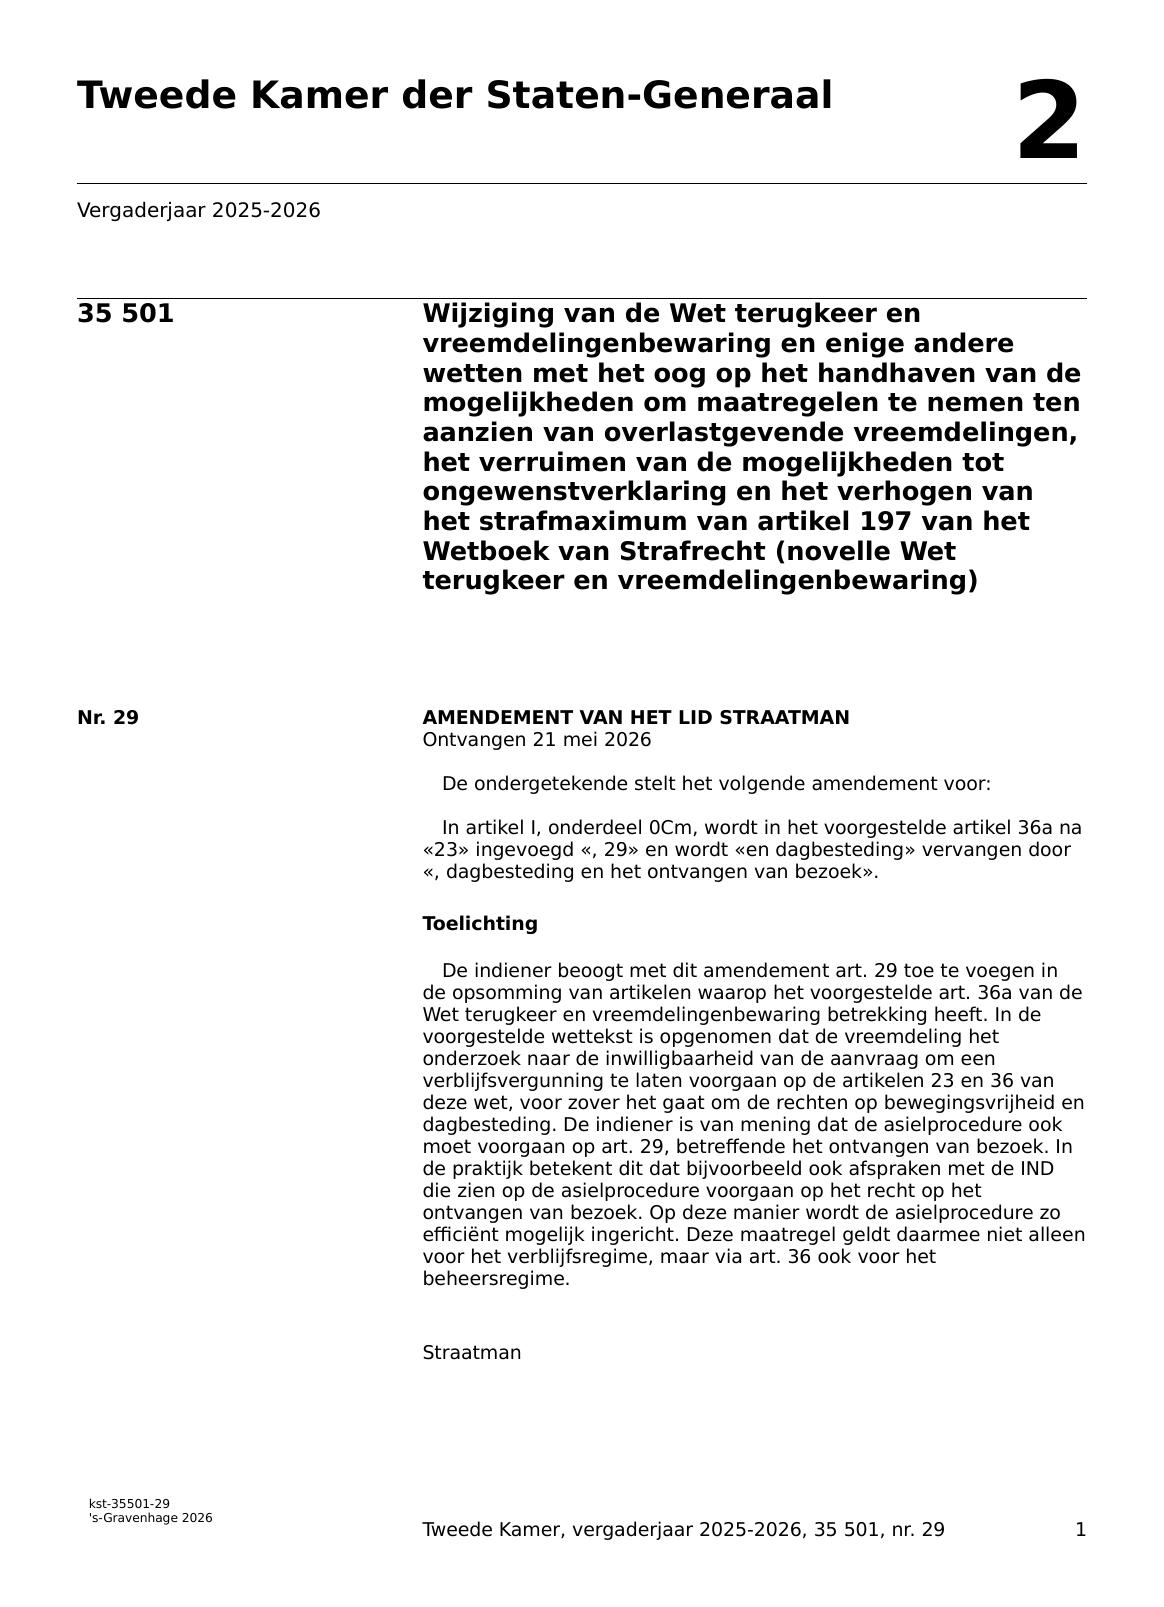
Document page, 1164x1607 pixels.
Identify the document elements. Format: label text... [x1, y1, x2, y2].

text 's-Gravenhage 2026 [88, 1511, 323, 1525]
subtitle Toelichting [422, 913, 1087, 935]
subtitle 35 501 Wijziging van de Wet terugkeer en vreemdelingenbewaring en enige andere wetten met het oog op het handhaven van de mogelijkheden om maatregelen te nemen ten aanzien van overlastgevende vreemdelingen, het verruimen van de mogelijkheden tot ongewenstverklaring en het verhogen van het strafmaximum van artikel 197 van het Wetboek van Strafrecht (novelle Wet terugkeer en vreemdelingenbewaring) [77, 299, 1087, 596]
text Ontvangen 21 mei 2026 [422, 729, 1087, 751]
text De ondergetekende stelt het volgende amendement voor: [422, 773, 1087, 795]
table_header Tweede Kamer der Staten-Generaal [77, 59, 886, 183]
text kst-35501-29 [88, 1497, 323, 1511]
subtitle Nr. 29 AMENDEMENT VAN HET LID STRAATMAN [77, 707, 1087, 729]
table_header 2 [886, 59, 1087, 183]
text Straatman [422, 1320, 1087, 1364]
text In artikel I, onderdeel 0Cm, wordt in het voorgestelde artikel 36a na «23» ingevoegd «, 29» en wordt «en dagbesteding» vervangen door «, dagbesteding en het ontvangen van bezoek». [422, 817, 1087, 883]
text De indiener beoogt met dit amendement art. 29 toe te voegen in de opsomming van artikelen waarop het voorgestelde art. 36a van de Wet terugkeer en vreemdelingenbewaring betrekking heeft. In de voorgestelde wettekst is opgenomen dat de vreemdeling het onderzoek naar de inwilligbaarheid van de aanvraag om een verblijfsvergunning te laten voorgaan op de artikelen 23 en 36 van deze wet, voor zover het gaat om de rechten op bewegingsvrijheid en dagbesteding. De indiener is van mening dat de asielprocedure ook moet voorgaan op art. 29, betreffende het ontvangen van bezoek. In de praktijk betekent dit dat bijvoorbeeld ook afspraken met de IND die zien op de asielprocedure voorgaan op het recht op het ontvangen van bezoek. Op deze manier wordt de asielprocedure zo efficiënt mogelijk ingericht. Deze maatregel geldt daarmee niet alleen voor het verblijfsregime, maar via art. 36 ook voor het beheersregime. [422, 960, 1087, 1290]
table_cell Vergaderjaar 2025-2026 [77, 184, 1087, 298]
